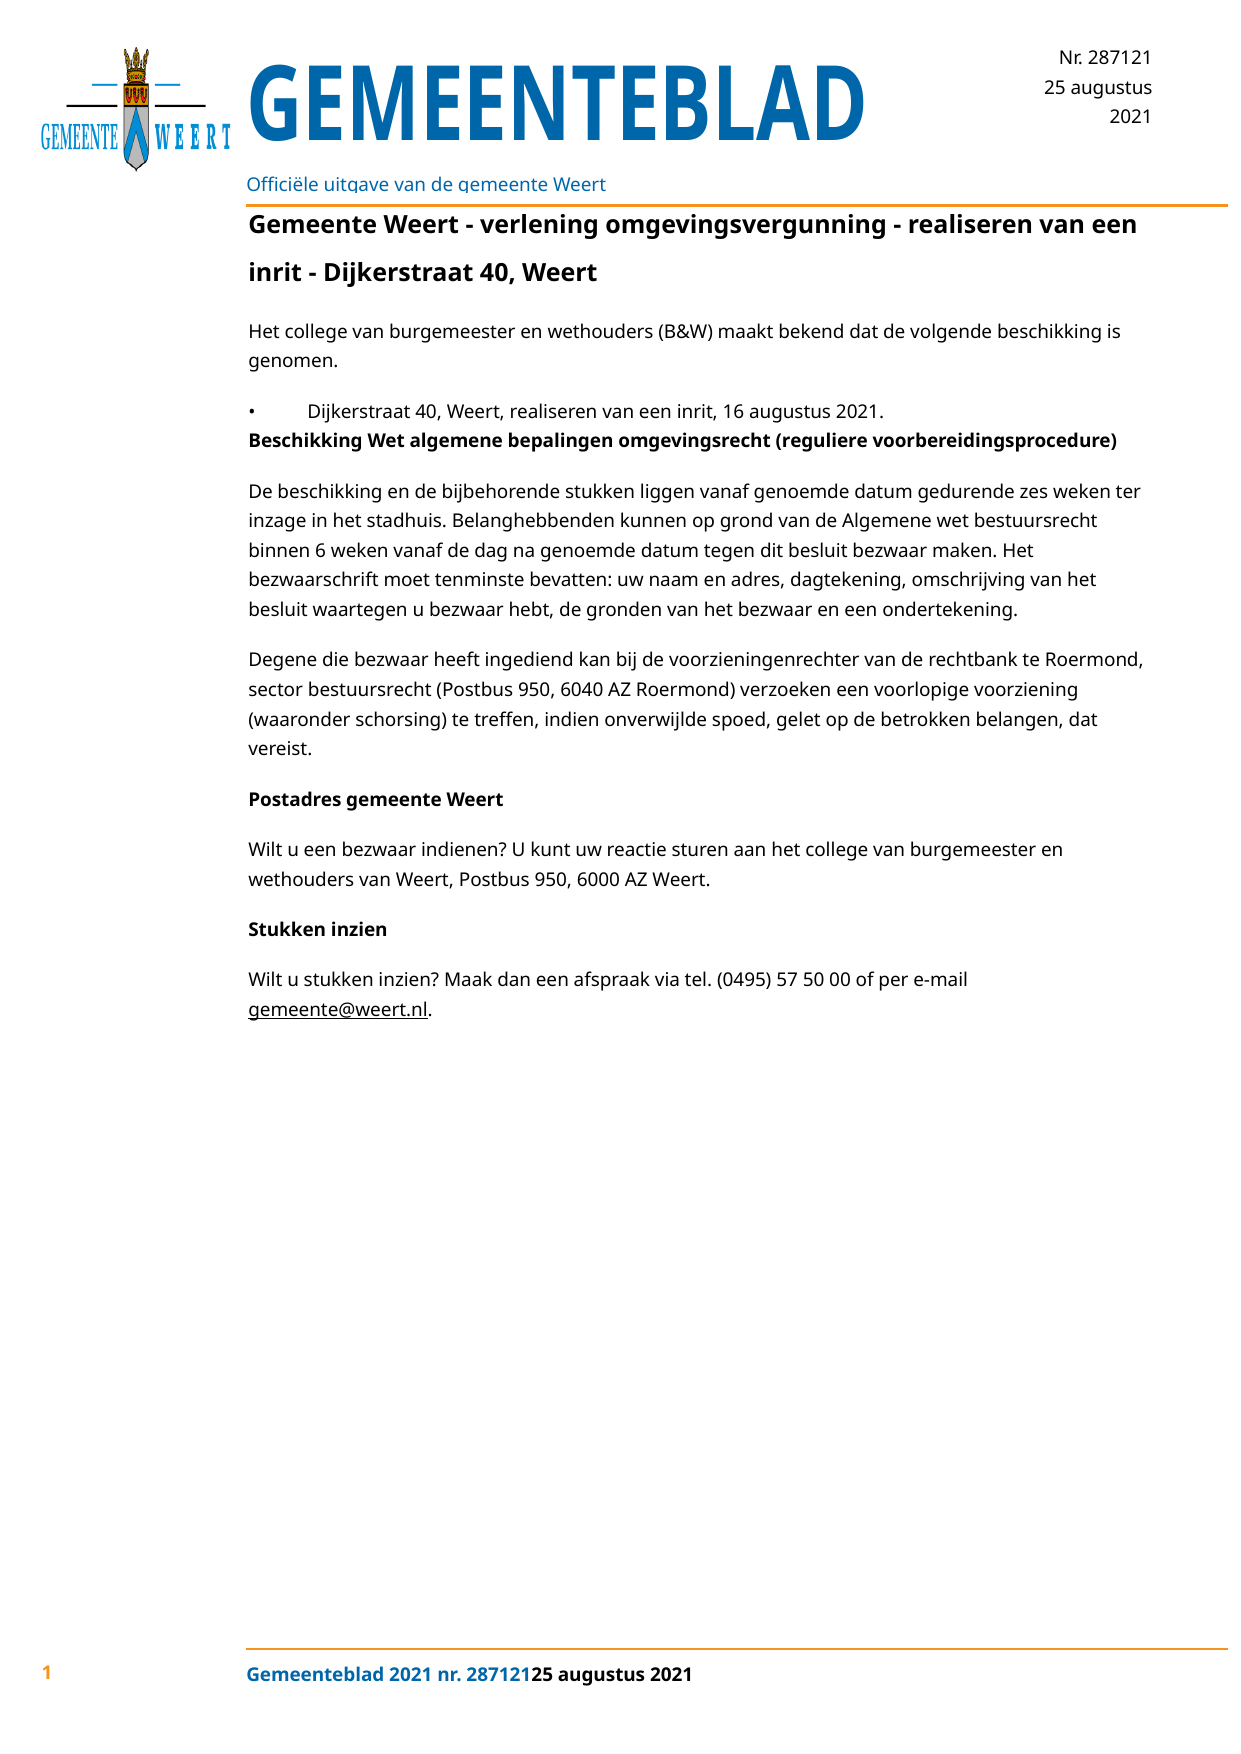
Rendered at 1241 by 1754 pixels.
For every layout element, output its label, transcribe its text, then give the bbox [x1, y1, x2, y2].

list Dijkerstraat 40, Weert, realiseren van een inrit, 16 augustus 2021. [248, 398, 1152, 424]
text Gemeente Weert - verlening omgevingsvergunning - realiseren van een inrit - Dijkerstraat 40, Weert [248, 207, 1152, 288]
text Het college van burgemeester en wethouders (B&W) maakt bekend dat de volgende beschikking is genomen. [248, 318, 1152, 373]
text Stukken inzien [248, 916, 1152, 942]
text Postadres gemeente Weert [248, 786, 1152, 812]
text Degene die bezwaar heeft ingediend kan bij de voorzieningenrechter van de rechtbank te Roermond, sector bestuursrecht (Postbus 950, 6040 AZ Roermond) verzoeken een voorlopige voorziening (waaronder schorsing) te treffen, indien onverwijlde spoed, gelet op de betrokken belangen, dat vereist. [248, 647, 1152, 761]
text Wilt u stukken inzien? Maak dan een afspraak via tel. (0495) 57 50 00 of per e-mail gemeente@weert.nl. [248, 967, 1152, 1022]
picture [41, 47, 231, 172]
text De beschikking en de bijbehorende stukken liggen vanaf genoemde datum gedurende zes weken ter inzage in het stadhuis. Belanghebbenden kunnen op grond van de Algemene wet bestuursrecht binnen 6 weken vanaf de dag na genoemde datum tegen dit besluit bezwaar maken. Het bezwaarschrift moet tenminste bevatten: uw naam en adres, dagtekening, omschrijving van het besluit waartegen u bezwaar hebt, de gronden van het bezwaar en een ondertekening. [248, 478, 1152, 622]
text Wilt u een bezwaar indienen? U kunt uw reactie sturen aan het college van burgemeester en wethouders van Weert, Postbus 950, 6000 AZ Weert. [248, 836, 1152, 892]
text Beschikking Wet algemene bepalingen omgevingsrecht (reguliere voorbereidingsprocedure) [248, 427, 1152, 453]
